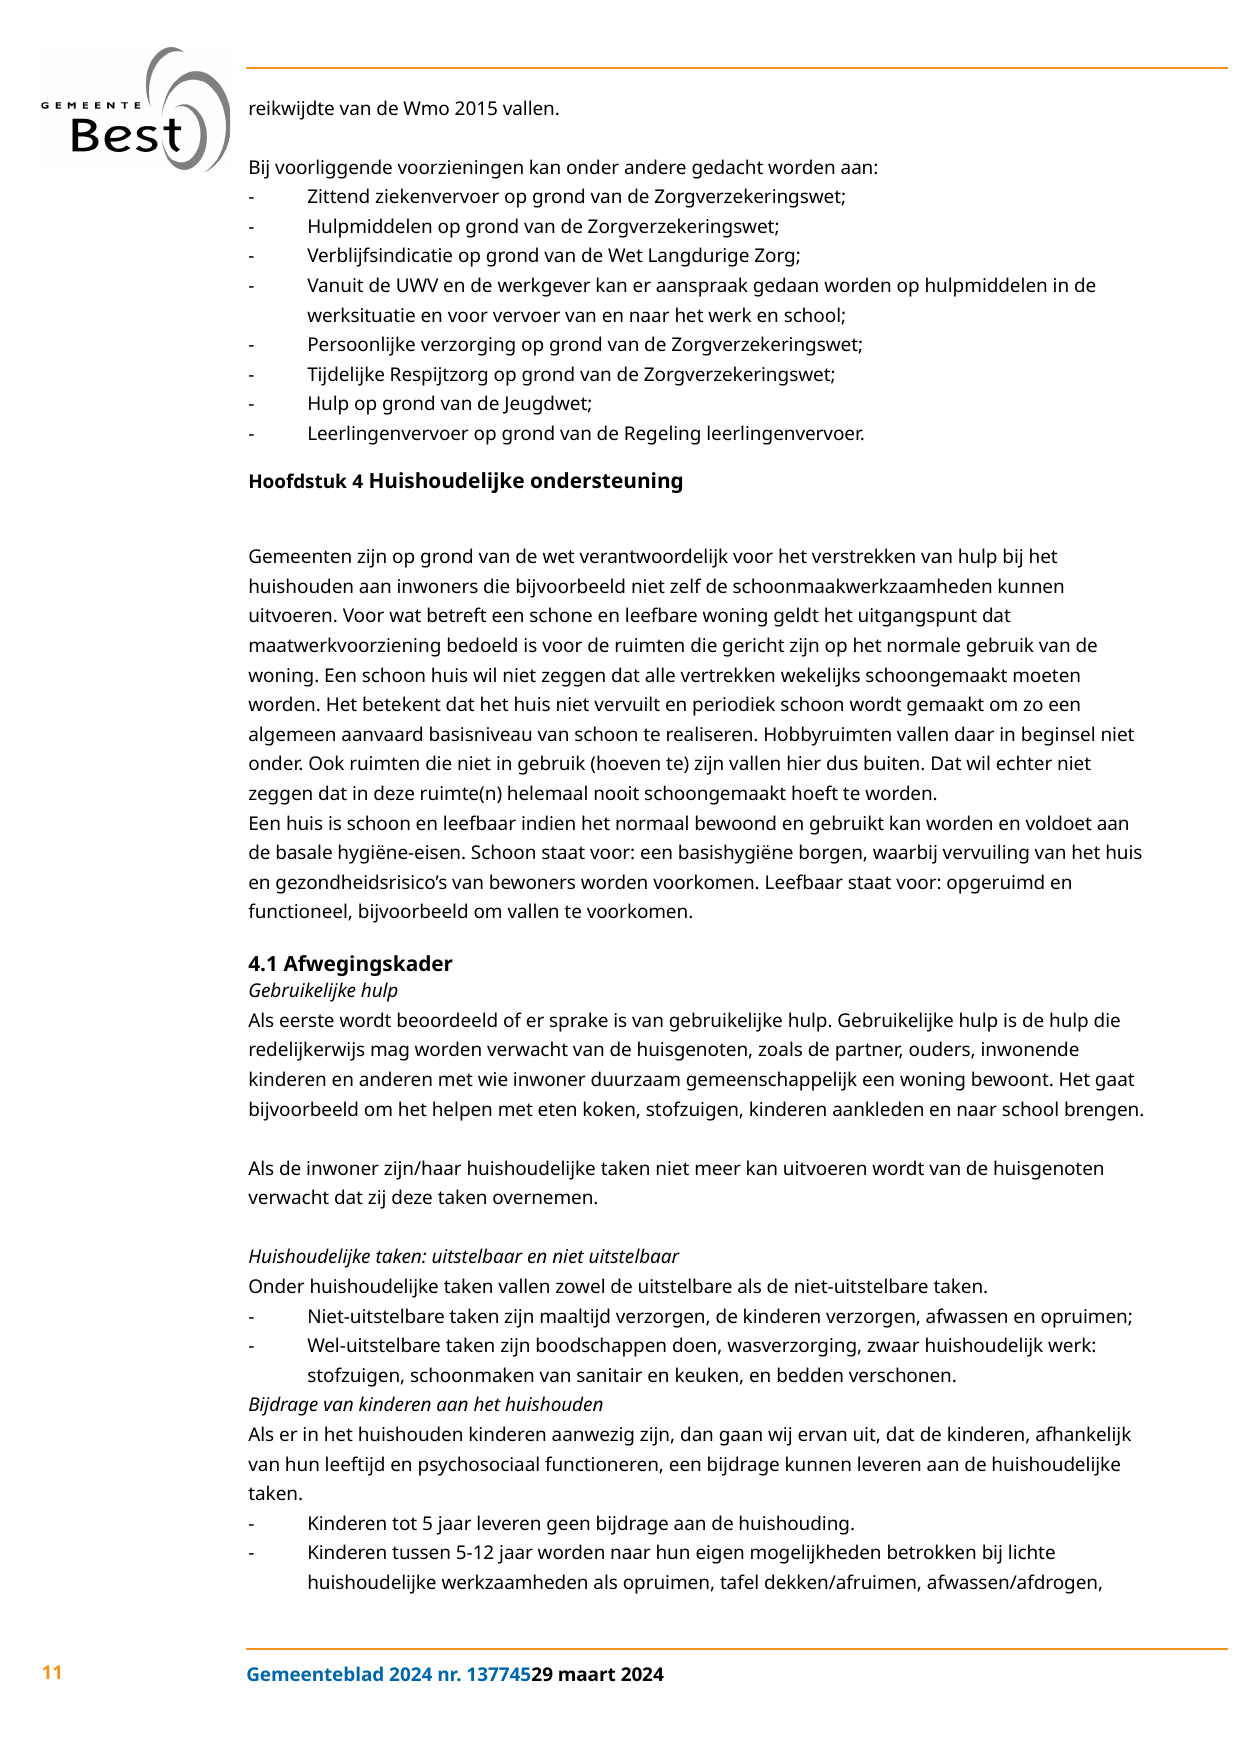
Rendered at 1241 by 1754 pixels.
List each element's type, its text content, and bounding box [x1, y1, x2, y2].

list Niet-uitstelbare taken zijn maaltijd verzorgen, de kinderen verzorgen, afwassen en opruimen; [248, 1303, 1152, 1328]
list Persoonlijke verzorging op grond van de Zorgverzekeringswet; [248, 331, 1152, 357]
text Bijdrage van kinderen aan het huishouden [248, 1392, 1152, 1417]
text Als de inwoner zijn/haar huishoudelijke taken niet meer kan uitvoeren wordt van de huisgenoten verwacht dat zij deze taken overnemen. [248, 1155, 1152, 1210]
picture [41, 47, 231, 172]
list Hulp op grond van de Jeugdwet; [248, 391, 1152, 416]
list Hulpmiddelen op grond van de Zorgverzekeringswet; [248, 213, 1152, 239]
text Gebruikelijke hulp [248, 977, 1152, 1003]
text Als er in het huishouden kinderen aanwezig zijn, dan gaan wij ervan uit, dat de kinderen, afhankelijk van hun leeftijd en psychosociaal functioneren, een bijdrage kunnen leveren aan de huishoudelijke taken. [248, 1421, 1152, 1506]
text 4.1 Afwegingskader [248, 949, 1152, 977]
text Hoofdstuk 4 Huishoudelijke ondersteuning [248, 466, 1152, 494]
list Verblijfsindicatie op grond van de Wet Langdurige Zorg; [248, 243, 1152, 268]
text Huishoudelijke taken: uitstelbaar en niet uitstelbaar [248, 1244, 1152, 1269]
text Een huis is schoon en leefbaar indien het normaal bewoond en gebruikt kan worden en voldoet aan de basale hygiëne-eisen. Schoon staat voor: een basishygiëne borgen, waarbij vervuiling van het huis en gezondheidsrisico’s van bewoners worden voorkomen. Leefbaar staat voor: opgeruimd en functioneel, bijvoorbeeld om vallen te voorkomen. [248, 810, 1152, 924]
text Gemeenten zijn op grond van de wet verantwoordelijk voor het verstrekken van hulp bij het huishouden aan inwoners die bijvoorbeeld niet zelf de schoonmaakwerkzaamheden kunnen uitvoeren. Voor wat betreft een schone en leefbare woning geldt het uitgangspunt dat maatwerkvoorziening bedoeld is voor de ruimten die gericht zijn op het normale gebruik van de woning. Een schoon huis wil niet zeggen dat alle vertrekken wekelijks schoongemaakt moeten worden. Het betekent dat het huis niet vervuilt en periodiek schoon wordt gemaakt om zo een algemeen aanvaard basisniveau van schoon te realiseren. Hobbyruimten vallen daar in beginsel niet onder. Ook ruimten die niet in gebruik (hoeven te) zijn vallen hier dus buiten. Dat wil echter niet zeggen dat in deze ruimte(n) helemaal nooit schoongemaakt hoeft te worden. [248, 543, 1152, 806]
list Leerlingenvervoer op grond van de Regeling leerlingenvervoer. [248, 420, 1152, 446]
text Onder huishoudelijke taken vallen zowel de uitstelbare als de niet-uitstelbare taken. [248, 1273, 1152, 1299]
text reikwijdte van de Wmo 2015 vallen. [248, 95, 1152, 121]
list Kinderen tot 5 jaar leveren geen bijdrage aan de huishouding. [248, 1510, 1152, 1536]
text Bij voorliggende voorzieningen kan onder andere gedacht worden aan: [248, 154, 1152, 180]
text Als eerste wordt beoordeeld of er sprake is van gebruikelijke hulp. Gebruikelijke hulp is de hulp die redelijkerwijs mag worden verwacht van de huisgenoten, zoals de partner, ouders, inwonende kinderen en anderen met wie inwoner duurzaam gemeenschappelijk een woning bewoont. Het gaat bijvoorbeeld om het helpen met eten koken, stofzuigen, kinderen aankleden en naar school brengen. [248, 1007, 1152, 1121]
list Tijdelijke Respijtzorg op grond van de Zorgverzekeringswet; [248, 361, 1152, 387]
list Vanuit de UWV en de werkgever kan er aanspraak gedaan worden op hulpmiddelen in de werksituatie en voor vervoer van en naar het werk en school; [248, 272, 1152, 328]
list Wel-uitstelbare taken zijn boodschappen doen, wasverzorging, zwaar huishoudelijk werk: stofzuigen, schoonmaken van sanitair en keuken, en bedden verschonen. [248, 1332, 1152, 1388]
list Zittend ziekenvervoer op grond van de Zorgverzekeringswet; [248, 183, 1152, 209]
list Kinderen tussen 5-12 jaar worden naar hun eigen mogelijkheden betrokken bij lichte huishoudelijke werkzaamheden als opruimen, tafel dekken/afruimen, afwassen/afdrogen, [248, 1539, 1152, 1595]
